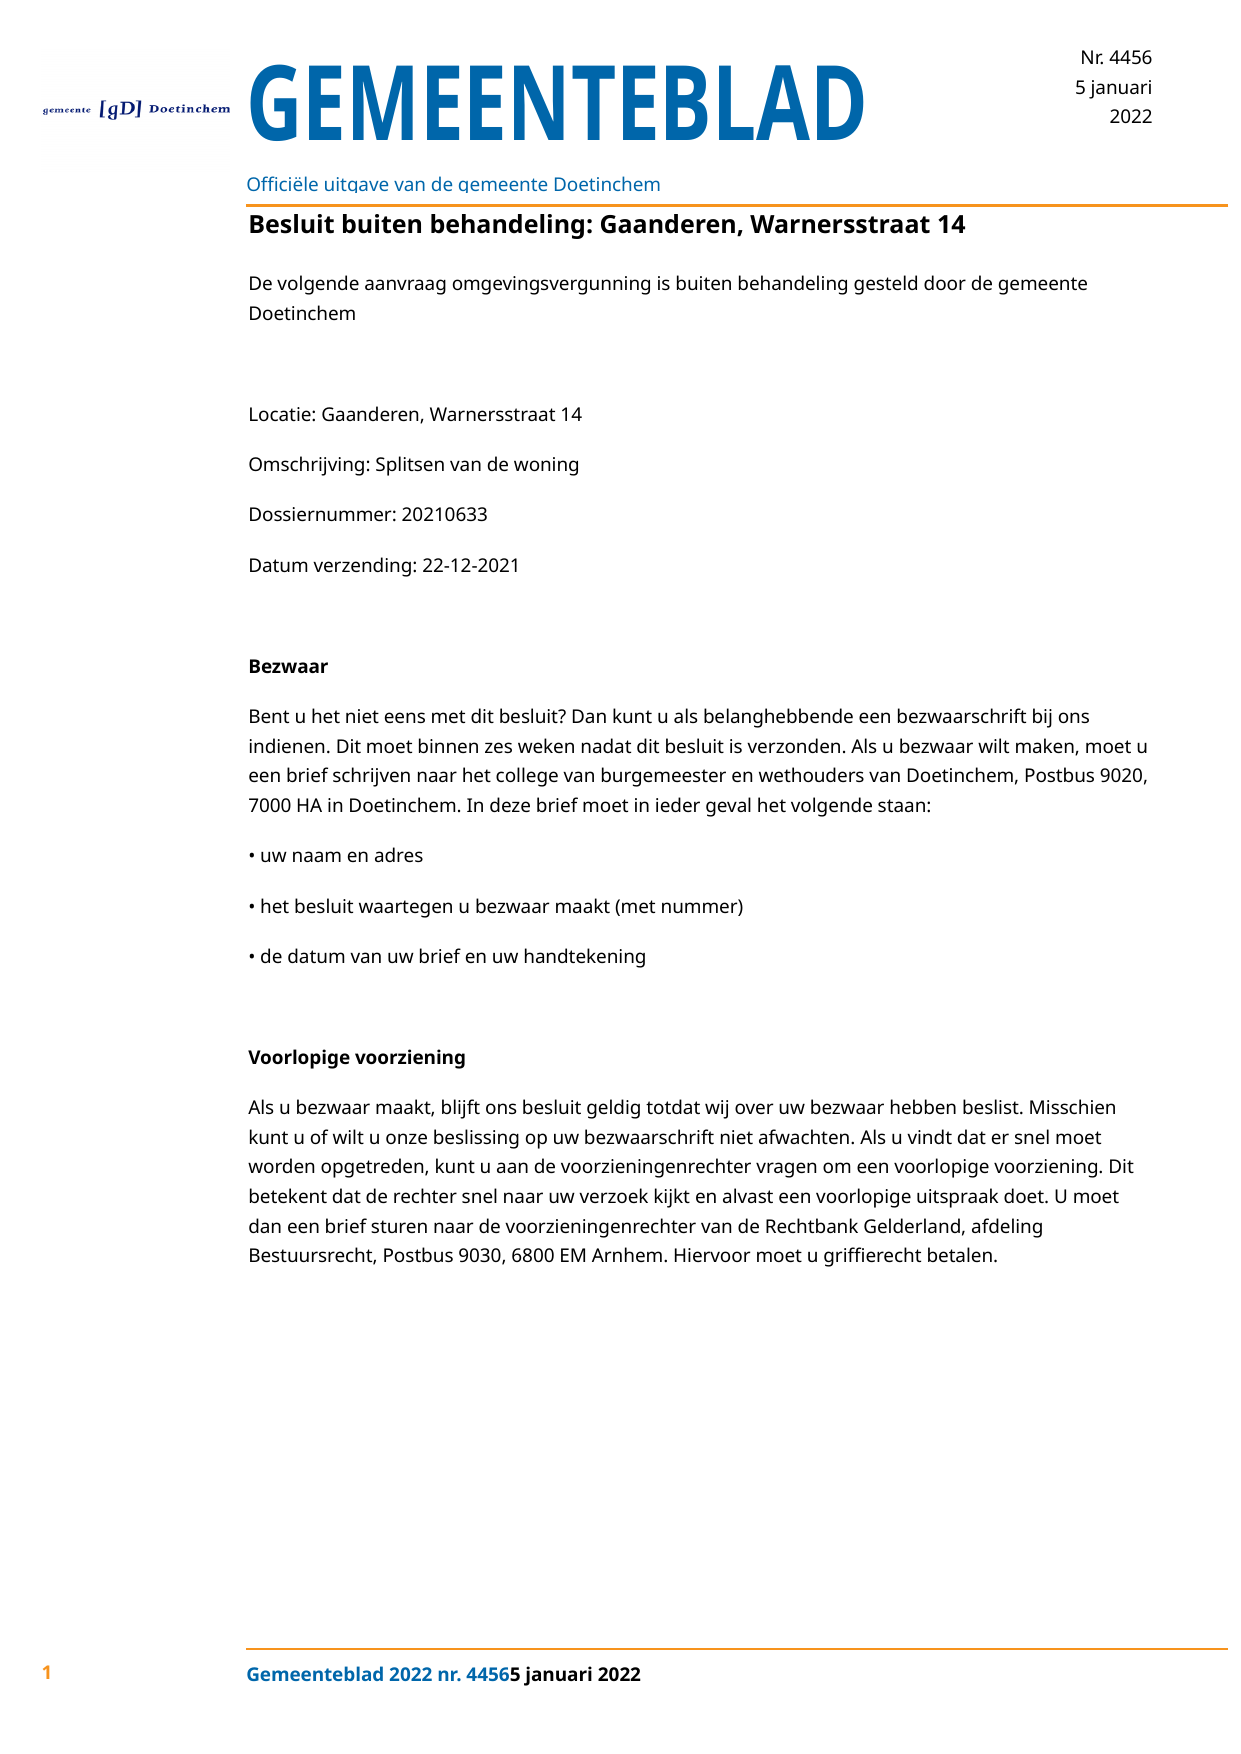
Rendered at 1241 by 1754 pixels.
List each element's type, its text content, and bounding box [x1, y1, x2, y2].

text Als u bezwaar maakt, blijft ons besluit geldig totdat wij over uw bezwaar hebben beslist. Misschien kunt u of wilt u onze beslissing op uw bezwaarschrift niet afwachten. Als u vindt dat er snel moet worden opgetreden, kunt u aan de voorzieningenrechter vragen om een voorlopige voorziening. Dit betekent dat de rechter snel naar uw verzoek kijkt en alvast een voorlopige uitspraak doet. U moet dan een brief sturen naar de voorzieningenrechter van de Rechtbank Gelderland, afdeling Bestuursrecht, Postbus 9030, 6800 EM Arnhem. Hiervoor moet u griffierecht betalen. [248, 1094, 1152, 1268]
text • de datum van uw brief en uw handtekening [248, 943, 1152, 969]
text Besluit buiten behandeling: Gaanderen, Warnersstraat 14 [248, 207, 1152, 241]
picture [41, 47, 231, 172]
text • uw naam en adres [248, 842, 1152, 868]
text Datum verzending: 22-12-2021 [248, 552, 1152, 578]
text Voorlopige voorziening [248, 1044, 1152, 1070]
text De volgende aanvraag omgevingsvergunning is buiten behandeling gesteld door de gemeente Doetinchem [248, 270, 1152, 326]
text Dossiernummer: 20210633 [248, 502, 1152, 527]
text • het besluit waartegen u bezwaar maakt (met nummer) [248, 893, 1152, 918]
text Omschrijving: Splitsen van de woning [248, 451, 1152, 477]
text Bent u het niet eens met dit besluit? Dan kunt u als belanghebbende een bezwaarschrift bij ons indienen. Dit moet binnen zes weken nadat dit besluit is verzonden. Als u bezwaar wilt maken, moet u een brief schrijven naar het college van burgemeester en wethouders van Doetinchem, Postbus 9020, 7000 HA in Doetinchem. In deze brief moet in ieder geval het volgende staan: [248, 703, 1152, 818]
text Bezwaar [248, 653, 1152, 678]
text Locatie: Gaanderen, Warnersstraat 14 [248, 401, 1152, 426]
